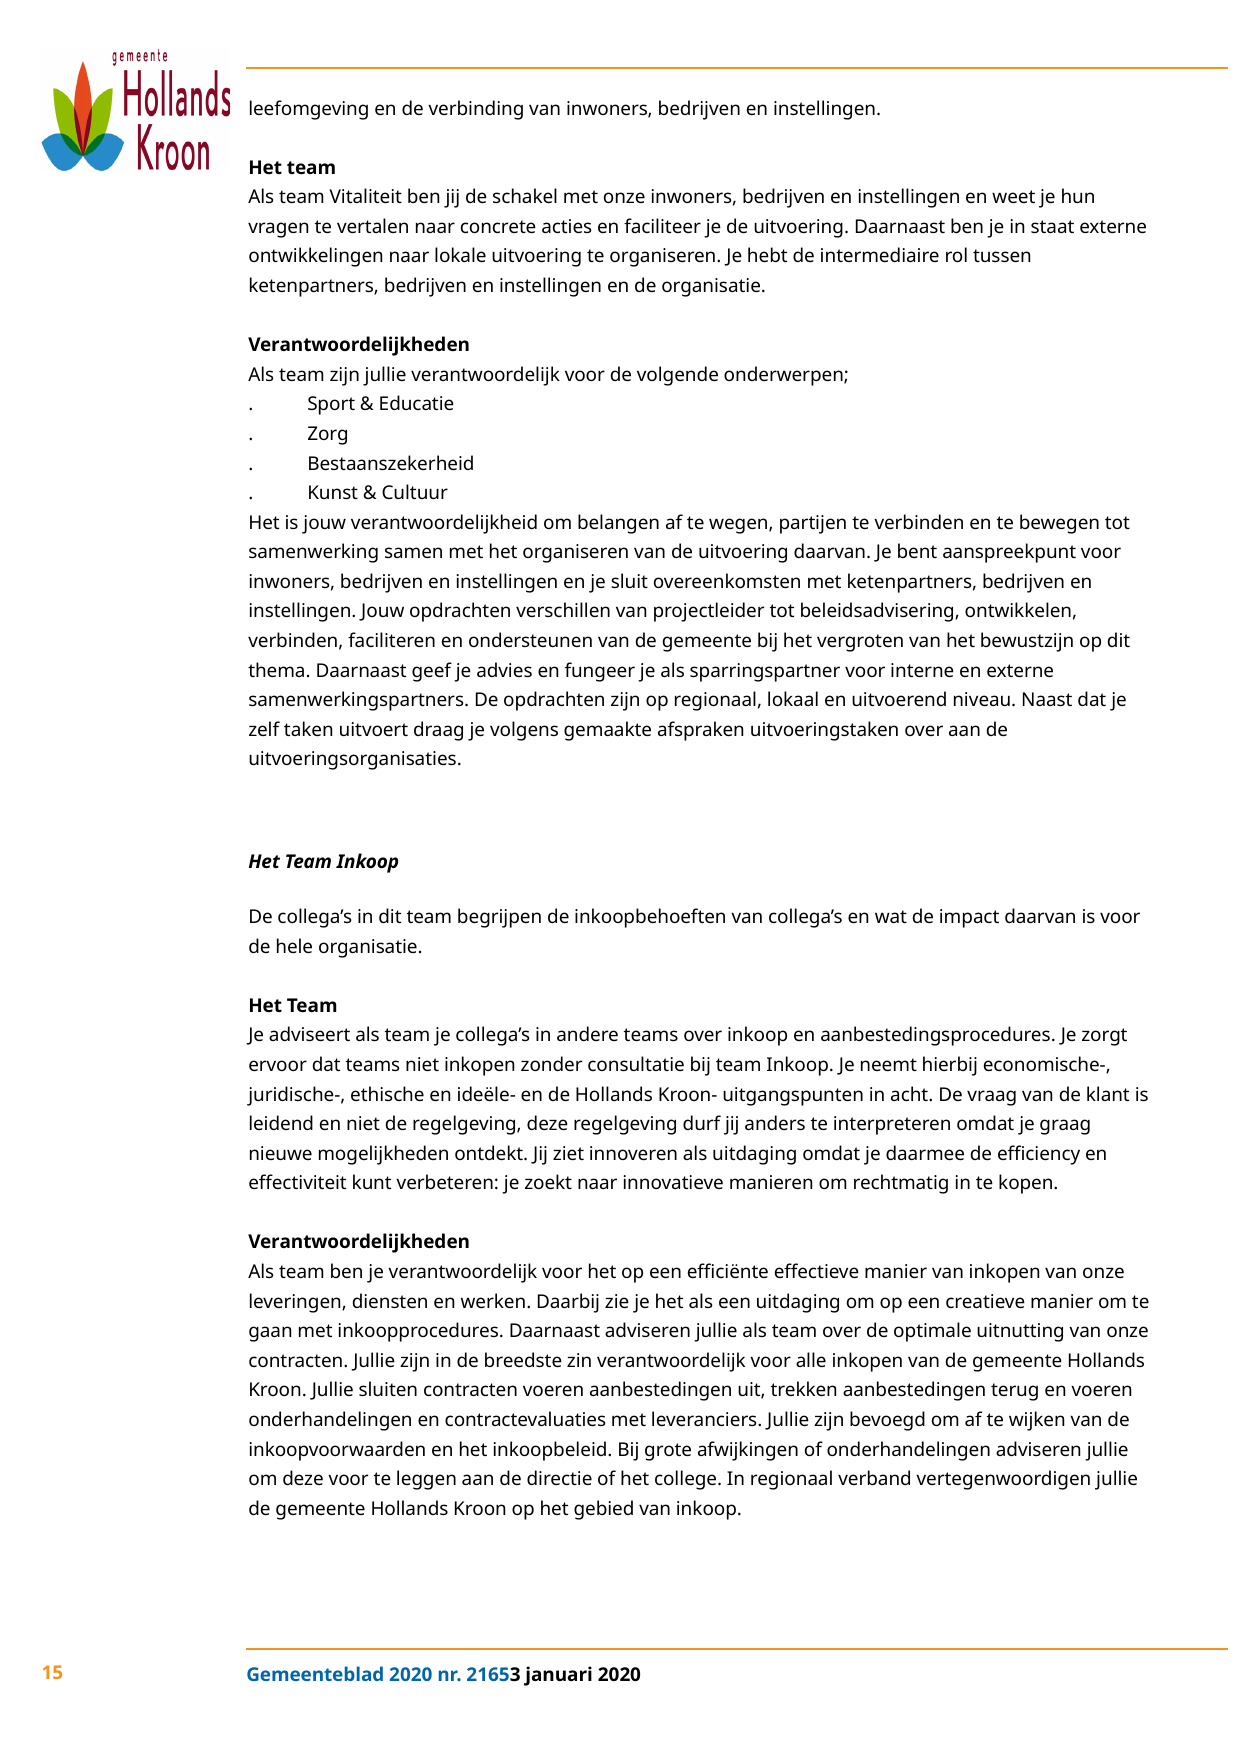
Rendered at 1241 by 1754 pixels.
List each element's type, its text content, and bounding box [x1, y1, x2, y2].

text Als team zijn jullie verantwoordelijk voor de volgende onderwerpen; [248, 361, 1152, 387]
list Sport & Educatie [248, 391, 1152, 416]
text Als team Vitaliteit ben jij de schakel met onze inwoners, bedrijven en instellingen en weet je hun vragen te vertalen naar concrete acties en faciliteer je de uitvoering. Daarnaast ben je in staat externe ontwikkelingen naar lokale uitvoering te organiseren. Je hebt de intermediaire rol tussen ketenpartners, bedrijven en instellingen en de organisatie. [248, 183, 1152, 298]
list Zorg [248, 420, 1152, 446]
text Verantwoordelijkheden [248, 1229, 1152, 1254]
list Bestaanszekerheid [248, 450, 1152, 476]
text Als team ben je verantwoordelijk voor het op een efficiënte effectieve manier van inkopen van onze leveringen, diensten en werken. Daarbij zie je het als een uitdaging om op een creatieve manier om te gaan met inkoopprocedures. Daarnaast adviseren jullie als team over de optimale uitnutting van onze contracten. Jullie zijn in de breedste zin verantwoordelijk voor alle inkopen van de gemeente Hollands Kroon. Jullie sluiten contracten voeren aanbestedingen uit, trekken aanbestedingen terug en voeren onderhandelingen en contractevaluaties met leveranciers. Jullie zijn bevoegd om af te wijken van de inkoopvoorwaarden en het inkoopbeleid. Bij grote afwijkingen of onderhandelingen adviseren jullie om deze voor te leggen aan de directie of het college. In regionaal verband vertegenwoordigen jullie de gemeente Hollands Kroon op het gebied van inkoop. [248, 1258, 1152, 1521]
text Verantwoordelijkheden [248, 331, 1152, 357]
text Het team [248, 154, 1152, 180]
text Het is jouw verantwoordelijkheid om belangen af te wegen, partijen te verbinden en te bewegen tot samenwerking samen met het organiseren van de uitvoering daarvan. Je bent aanspreekpunt voor inwoners, bedrijven en instellingen en je sluit overeenkomsten met ketenpartners, bedrijven en instellingen. Jouw opdrachten verschillen van projectleider tot beleidsadvisering, ontwikkelen, verbinden, faciliteren en ondersteunen van de gemeente bij het vergroten van het bewustzijn op dit thema. Daarnaast geef je advies en fungeer je als sparringspartner voor interne en externe samenwerkingspartners. De opdrachten zijn op regionaal, lokaal en uitvoerend niveau. Naast dat je zelf taken uitvoert draag je volgens gemaakte afspraken uitvoeringstaken over aan de uitvoeringsorganisaties. [248, 509, 1152, 771]
text De collega’s in dit team begrijpen de inkoopbehoeften van collega’s en wat de impact daarvan is voor de hele organisatie. [248, 903, 1152, 958]
text Het Team [248, 992, 1152, 1018]
text Je adviseert als team je collega’s in andere teams over inkoop en aanbestedingsprocedures. Je zorgt ervoor dat teams niet inkopen zonder consultatie bij team Inkoop. Je neemt hierbij economische-, juridische-, ethische en ideële- en de Hollands Kroon- uitgangspunten in acht. De vraag van de klant is leidend en niet de regelgeving, deze regelgeving durf jij anders te interpreteren omdat je graag nieuwe mogelijkheden ontdekt. Jij ziet innoveren als uitdaging omdat je daarmee de efficiency en effectiviteit kunt verbeteren: je zoekt naar innovatieve manieren om rechtmatig in te kopen. [248, 1022, 1152, 1195]
list Kunst & Cultuur [248, 479, 1152, 505]
text Het Team Inkoop [248, 848, 1152, 874]
picture [41, 47, 231, 172]
text leefomgeving en de verbinding van inwoners, bedrijven en instellingen. [248, 95, 1152, 121]
